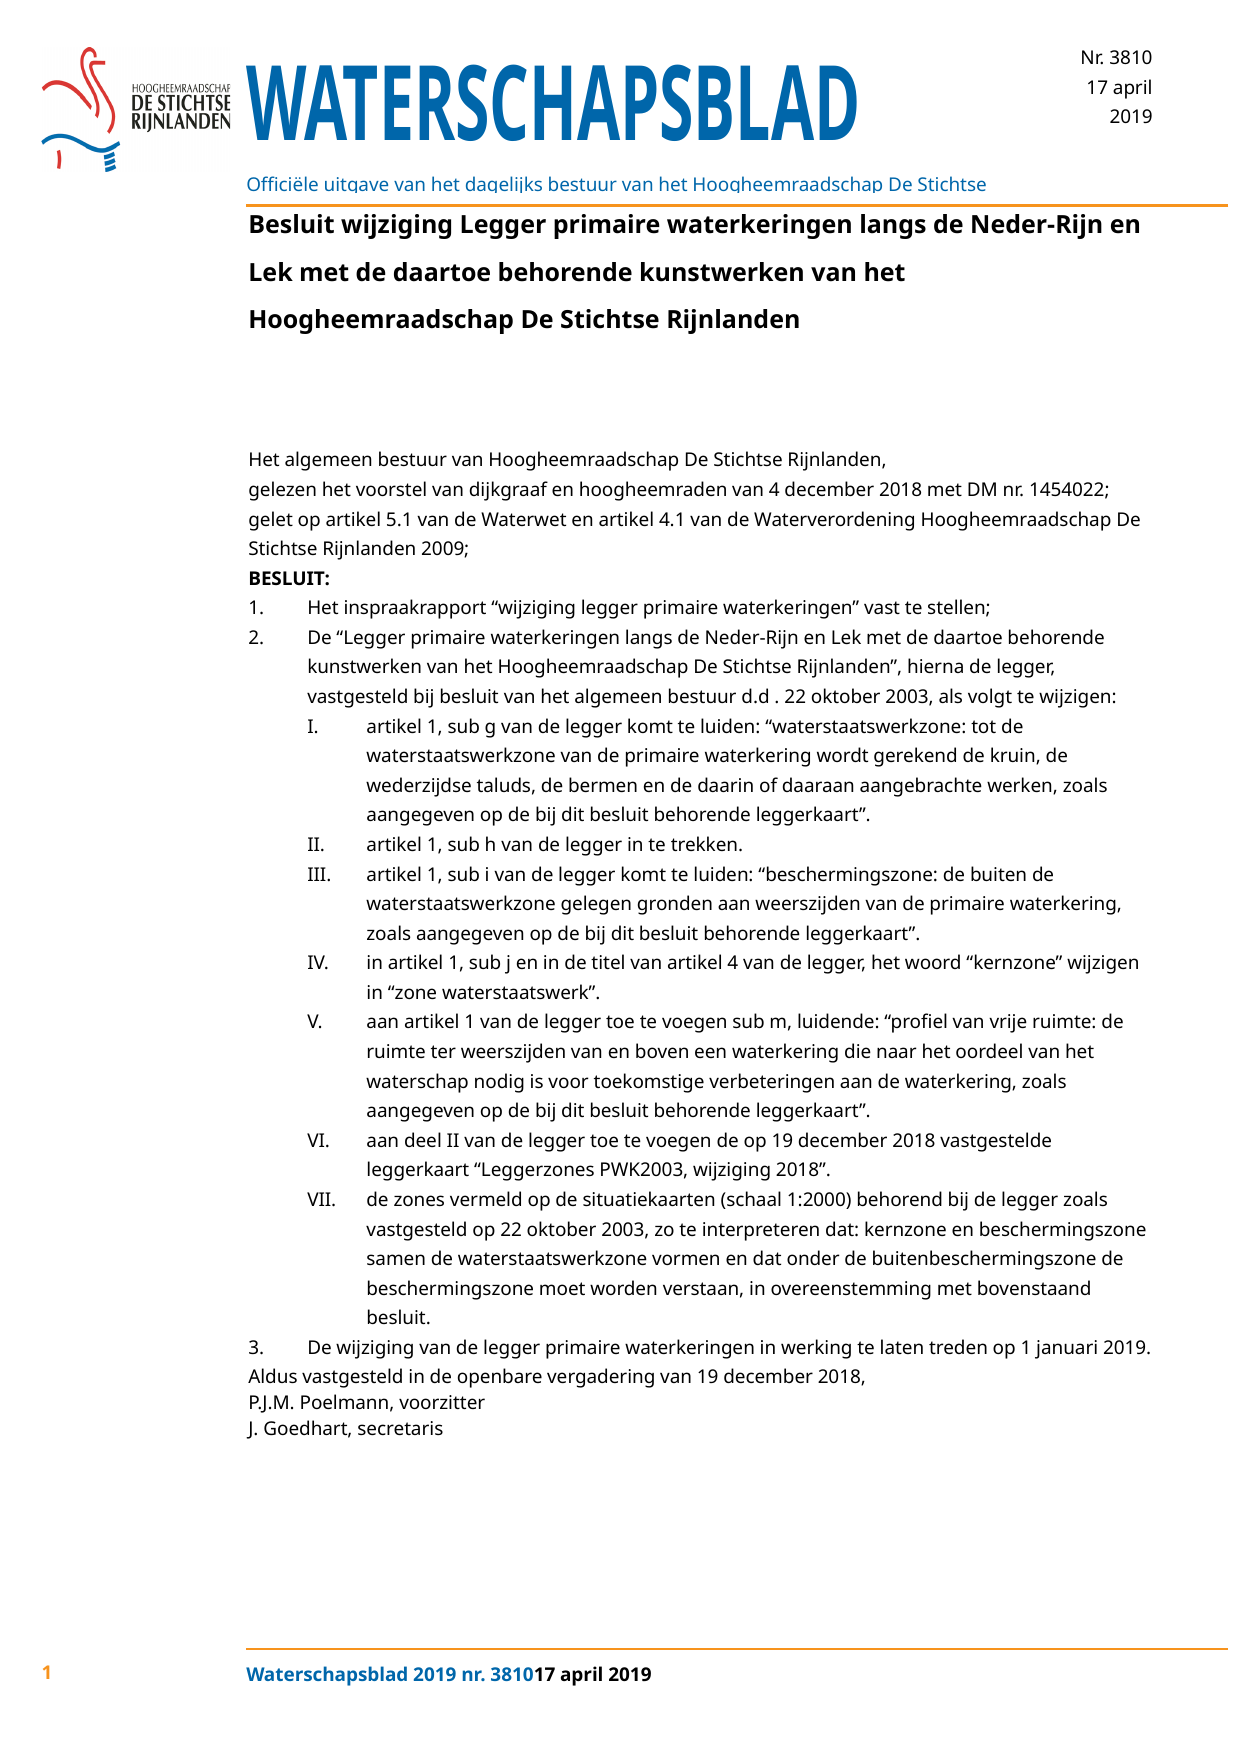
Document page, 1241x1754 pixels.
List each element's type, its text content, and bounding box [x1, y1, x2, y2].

text gelet op artikel 5.1 van de Waterwet en artikel 4.1 van de Waterverordening Hoogheemraadschap De Stichtse Rijnlanden 2009; [248, 506, 1152, 561]
list aan deel II van de legger toe te voegen de op 19 december 2018 vastgestelde leggerkaart “Leggerzones PWK2003, wijziging 2018”. [307, 1127, 1152, 1182]
picture [41, 47, 231, 172]
list de zones vermeld op de situatiekaarten (schaal 1:2000) behorend bij de legger zoals vastgesteld op 22 oktober 2003, zo te interpreteren dat: kernzone en beschermingszone samen de waterstaatswerkzone vormen en dat onder de buitenbeschermingszone de beschermingszone moet worden verstaan, in overeenstemming met bovenstaand besluit. [307, 1186, 1152, 1330]
text BESLUIT: [248, 565, 1152, 591]
list aan artikel 1 van de legger toe te voegen sub m, luidende: “profiel van vrije ruimte: de ruimte ter weerszijden van en boven een waterkering die naar het oordeel van het waterschap nodig is voor toekomstige verbeteringen aan de waterkering, zoals aangegeven op de bij dit besluit behorende leggerkaart”. [307, 1009, 1152, 1123]
list artikel 1, sub i van de legger komt te luiden: “beschermingszone: de buiten de waterstaatswerkzone gelegen gronden aan weerszijden van de primaire waterkering, zoals aangegeven op de bij dit besluit behorende leggerkaart”. [307, 861, 1152, 946]
list in artikel 1, sub j en in de titel van artikel 4 van de legger, het woord “kernzone” wijzigen in “zone waterstaatswerk”. [307, 949, 1152, 1005]
text Aldus vastgesteld in de openbare vergadering van 19 december 2018, [248, 1364, 1152, 1389]
text P.J.M. Poelmann, voorzitter [248, 1389, 1152, 1415]
text Besluit wijziging Legger primaire waterkeringen langs de Neder-Rijn en Lek met de daartoe behorende kunstwerken van het Hoogheemraadschap De Stichtse Rijnlanden [248, 207, 1152, 336]
text gelezen het voorstel van dijkgraaf en hoogheemraden van 4 december 2018 met DM nr. 1454022; [248, 476, 1152, 502]
list De “Legger primaire waterkeringen langs de Neder-Rijn en Lek met de daartoe behorende kunstwerken van het Hoogheemraadschap De Stichtse Rijnlanden”, hierna de legger, vastgesteld bij besluit van het algemeen bestuur d.d . 22 oktober 2003, als volgt te wijzigen: [248, 624, 1152, 709]
list De wijziging van de legger primaire waterkeringen in werking te laten treden op 1 januari 2019. [248, 1334, 1152, 1360]
text J. Goedhart, secretaris [248, 1415, 1152, 1441]
list Het inspraakrapport “wijziging legger primaire waterkeringen” vast te stellen; [248, 594, 1152, 620]
list artikel 1, sub g van de legger komt te luiden: “waterstaatswerkzone: tot de waterstaatswerkzone van de primaire waterkering wordt gerekend de kruin, de wederzijdse taluds, de bermen en de daarin of daaraan aangebrachte werken, zoals aangegeven op de bij dit besluit behorende leggerkaart”. [307, 713, 1152, 827]
text Het algemeen bestuur van Hoogheemraadschap De Stichtse Rijnlanden, [248, 447, 1152, 472]
list artikel 1, sub h van de legger in te trekken. [307, 831, 1152, 857]
